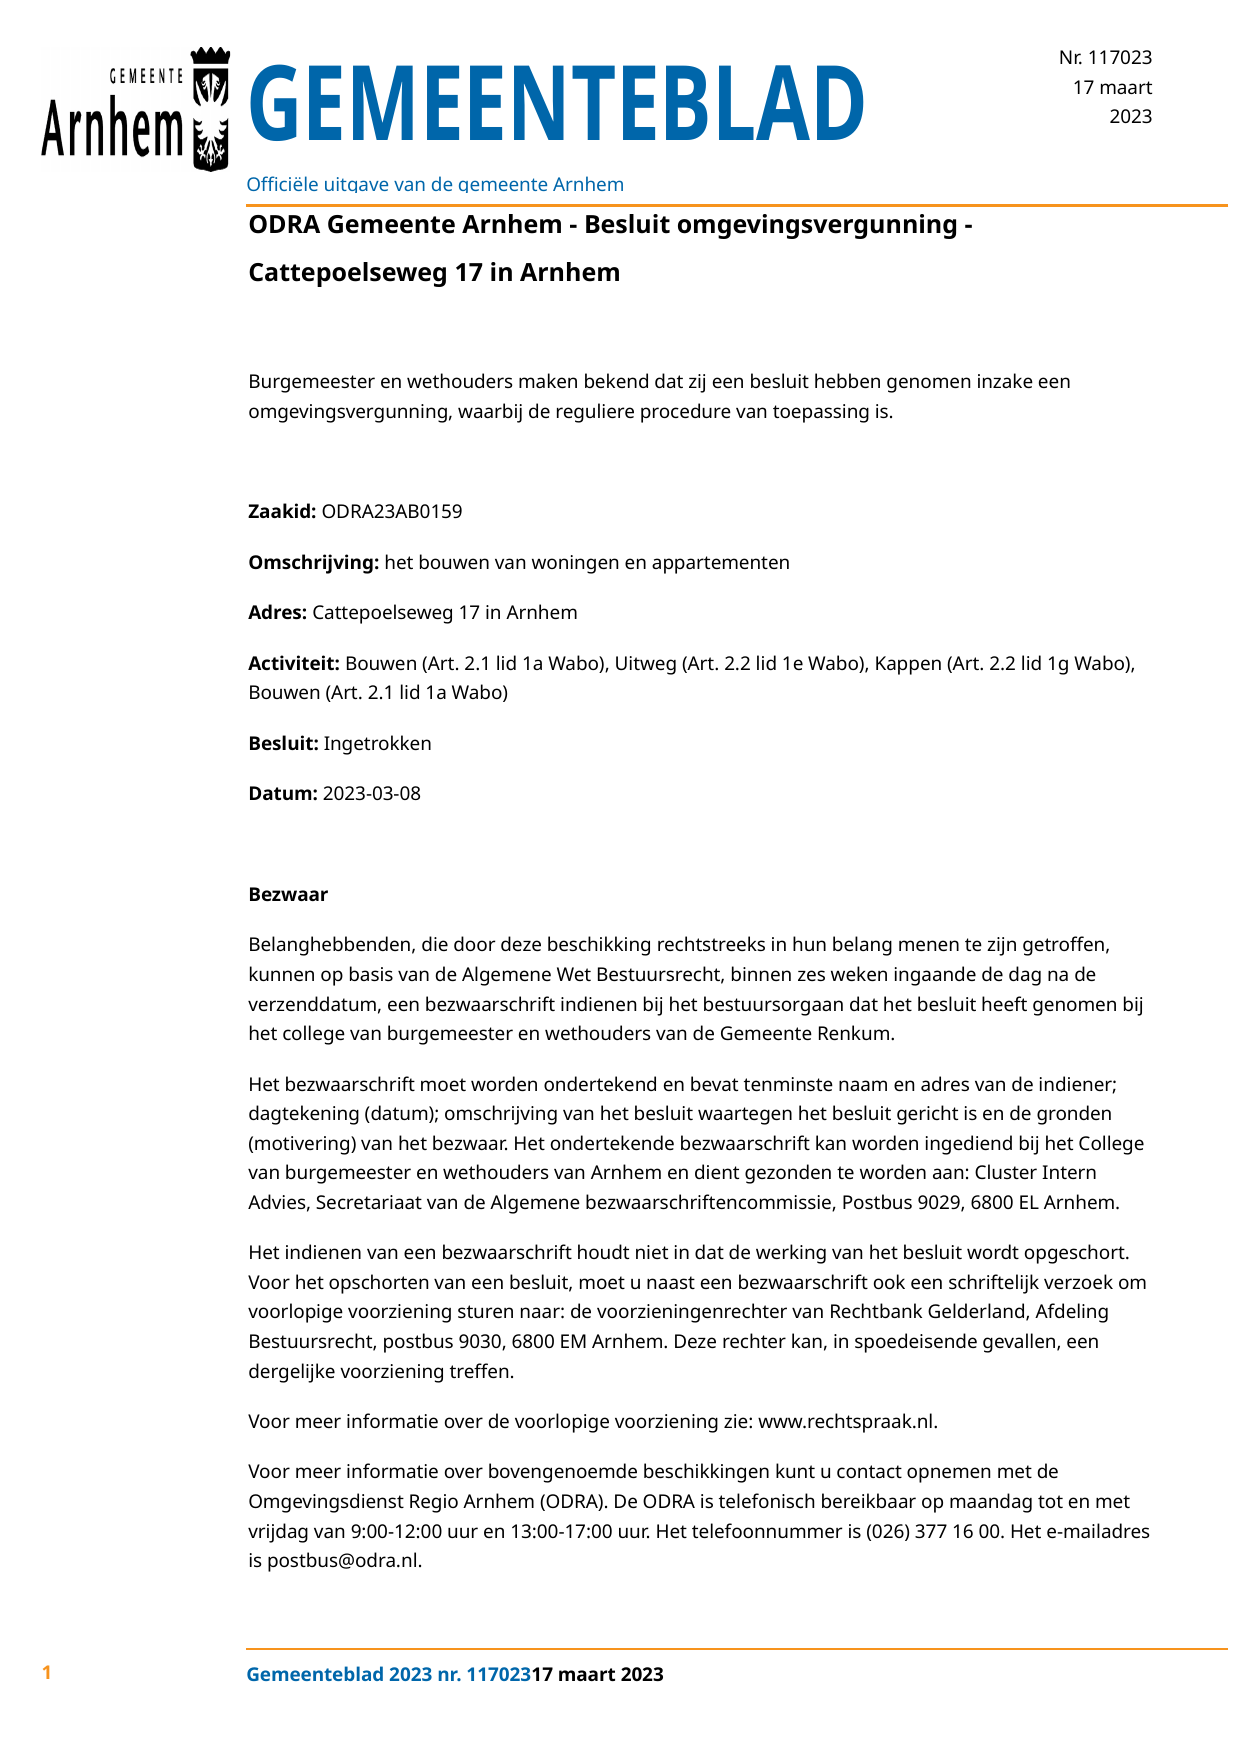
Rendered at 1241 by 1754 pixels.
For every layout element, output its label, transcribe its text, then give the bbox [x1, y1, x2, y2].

text Omschrijving: het bouwen van woningen en appartementen [248, 549, 1152, 575]
text Burgemeester en wethouders maken bekend dat zij een besluit hebben genomen inzake een omgevingsvergunning, waarbij de reguliere procedure van toepassing is. [248, 368, 1152, 424]
text Adres: Cattepoelseweg 17 in Arnhem [248, 599, 1152, 625]
text Zaakid: ODRA23AB0159 [248, 499, 1152, 524]
text Belanghebbenden, die door deze beschikking rechtstreeks in hun belang menen te zijn getroffen, kunnen op basis van de Algemene Wet Bestuursrecht, binnen zes weken ingaande de dag na de verzenddatum, een bezwaarschrift indienen bij het bestuursorgaan dat het besluit heeft genomen bij het college van burgemeester en wethouders van de Gemeente Renkum. [248, 932, 1152, 1046]
text Bezwaar [248, 881, 1152, 907]
picture [41, 47, 231, 172]
text ODRA Gemeente Arnhem - Besluit omgevingsvergunning - Cattepoelseweg 17 in Arnhem [248, 207, 1152, 288]
text Het indienen van een bezwaarschrift houdt niet in dat de werking van het besluit wordt opgeschort. Voor het opschorten van een besluit, moet u naast een bezwaarschrift ook een schriftelijk verzoek om voorlopige voorziening sturen naar: de voorzieningenrechter van Rechtbank Gelderland, Afdeling Bestuursrecht, postbus 9030, 6800 EM Arnhem. Deze rechter kan, in spoedeisende gevallen, een dergelijke voorziening treffen. [248, 1239, 1152, 1384]
text Het bezwaarschrift moet worden ondertekend en bevat tenminste naam en adres van de indiener; dagtekening (datum); omschrijving van het besluit waartegen het besluit gericht is en de gronden (motivering) van het bezwaar. Het ondertekende bezwaarschrift kan worden ingediend bij het College van burgemeester en wethouders van Arnhem en dient gezonden te worden aan: Cluster Intern Advies, Secretariaat van de Algemene bezwaarschriftencommissie, Postbus 9029, 6800 EL Arnhem. [248, 1071, 1152, 1215]
text Voor meer informatie over de voorlopige voorziening zie: www.rechtspraak.nl. [248, 1408, 1152, 1434]
text Voor meer informatie over bovengenoemde beschikkingen kunt u contact opnemen met de Omgevingsdienst Regio Arnhem (ODRA). De ODRA is telefonisch bereikbaar op maandag tot en met vrijdag van 9:00-12:00 uur en 13:00-17:00 uur. Het telefoonnummer is (026) 377 16 00. Het e-mailadres is postbus@odra.nl. [248, 1459, 1152, 1573]
text Activiteit: Bouwen (Art. 2.1 lid 1a Wabo), Uitweg (Art. 2.2 lid 1e Wabo), Kappen (Art. 2.2 lid 1g Wabo), Bouwen (Art. 2.1 lid 1a Wabo) [248, 650, 1152, 705]
text Datum: 2023-03-08 [248, 780, 1152, 806]
text Besluit: Ingetrokken [248, 730, 1152, 756]
